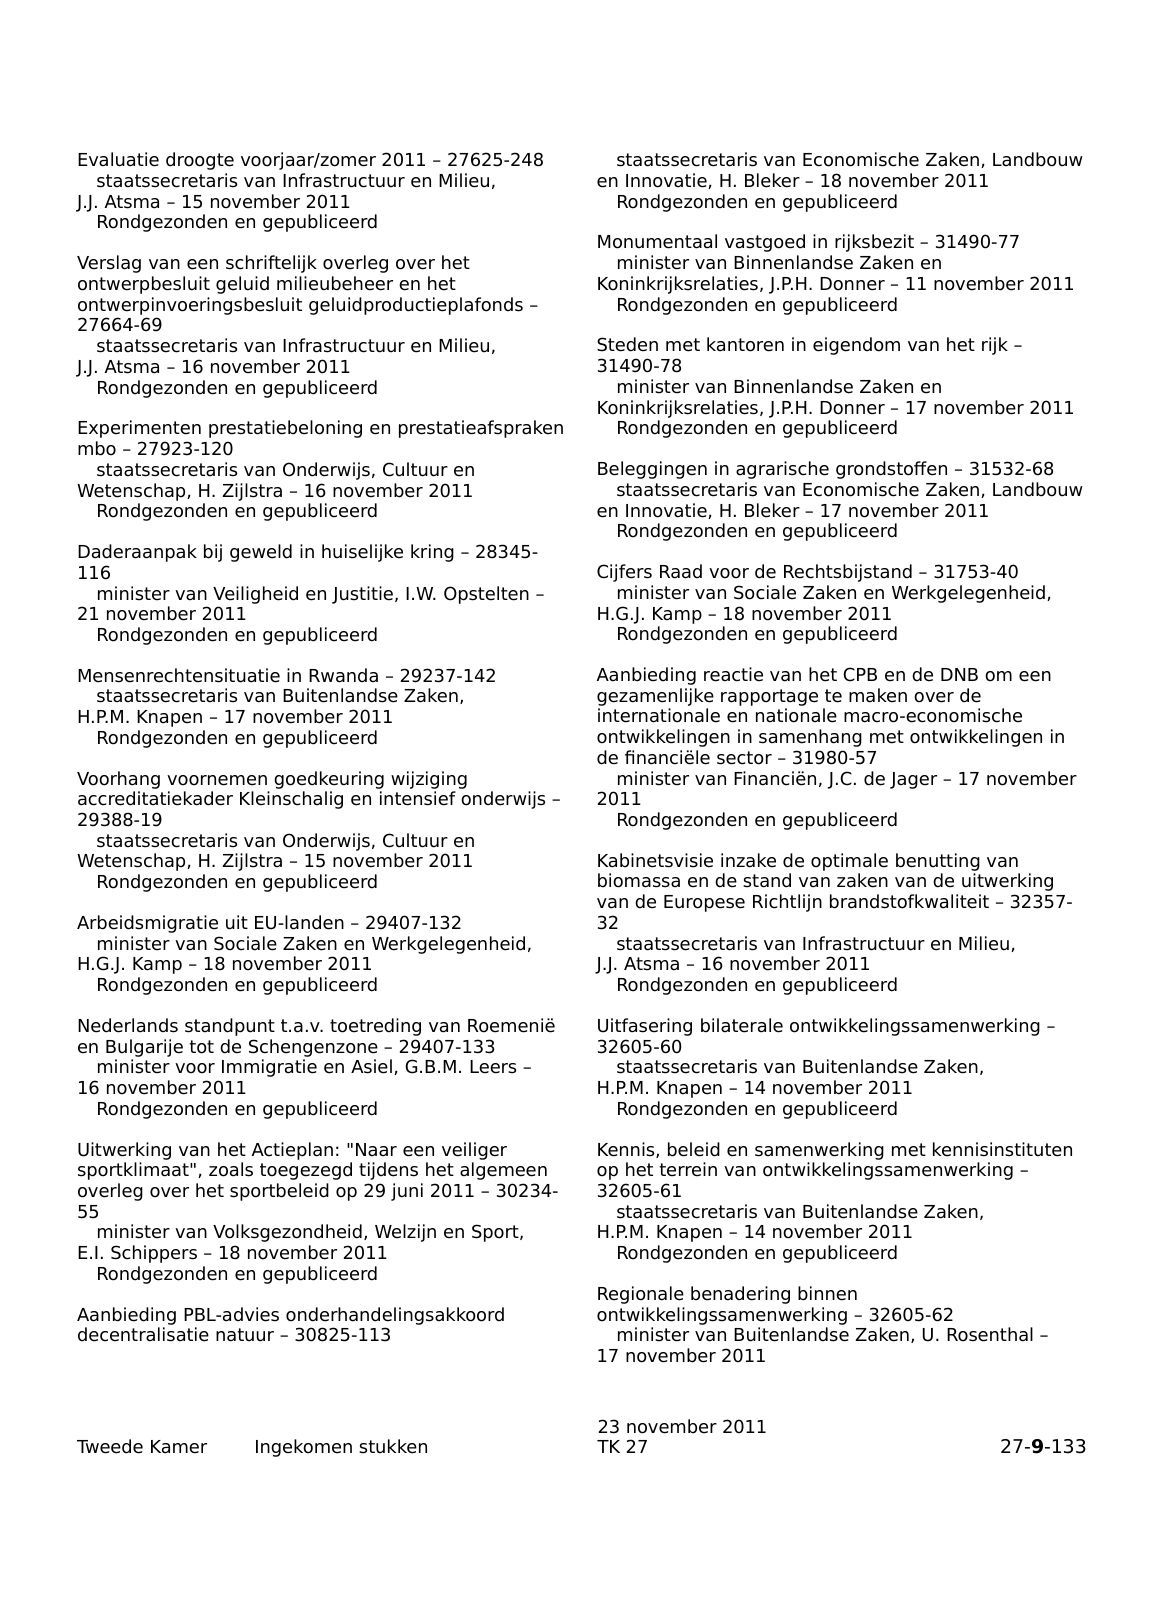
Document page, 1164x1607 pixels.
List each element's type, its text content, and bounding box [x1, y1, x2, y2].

text Nederlands standpunt t.a.v. toetreding van Roemenië en Bulgarije tot de Schengenzone – 29407-133 [77, 1016, 567, 1057]
text Rondgezonden en gepubliceerd [596, 294, 1087, 315]
text staatssecretaris van Infrastructuur en Milieu, J.J. Atsma – 16 november 2011 [77, 336, 567, 377]
text Monumentaal vastgoed in rijksbezit – 31490-77 [596, 232, 1087, 253]
text Rondgezonden en gepubliceerd [77, 872, 567, 893]
text minister van Volksgezondheid, Welzijn en Sport, E.I. Schippers – 18 november 2011 [77, 1222, 567, 1264]
text staatssecretaris van Economische Zaken, Landbouw en Innovatie, H. Bleker – 17 november 2011 [596, 480, 1087, 521]
text Rondgezonden en gepubliceerd [77, 1264, 567, 1284]
text staatssecretaris van Infrastructuur en Milieu, J.J. Atsma – 16 november 2011 [596, 933, 1087, 975]
text Experimenten prestatiebeloning en prestatieafspraken mbo – 27923-120 [77, 418, 567, 460]
text Kennis, beleid en samenwerking met kennisinstituten op het terrein van ontwikkelingssamenwerking – 32605-61 [596, 1139, 1087, 1202]
text Voorhang voornemen goedkeuring wijziging accreditatiekader Kleinschalig en intensief onderwijs – 29388-19 [77, 768, 567, 831]
text staatssecretaris van Onderwijs, Cultuur en Wetenschap, H. Zijlstra – 15 november 2011 [77, 831, 567, 872]
text Rondgezonden en gepubliceerd [596, 418, 1087, 439]
text Daderaanpak bij geweld in huiselijke kring – 28345-116 [77, 542, 567, 583]
text staatssecretaris van Buitenlandse Zaken, H.P.M. Knapen – 14 november 2011 [596, 1202, 1087, 1243]
text Cijfers Raad voor de Rechtsbijstand – 31753-40 [596, 562, 1087, 583]
text Rondgezonden en gepubliceerd [77, 975, 567, 996]
text staatssecretaris van Onderwijs, Cultuur en Wetenschap, H. Zijlstra – 16 november 2011 [77, 460, 567, 501]
text minister voor Immigratie en Asiel, G.B.M. Leers – 16 november 2011 [77, 1057, 567, 1099]
text Aanbieding PBL-advies onderhandelingsakkoord decentralisatie natuur – 30825-113 [77, 1304, 567, 1346]
text Rondgezonden en gepubliceerd [77, 625, 567, 646]
text minister van Financiën, J.C. de Jager – 17 november 2011 [596, 768, 1087, 810]
text staatssecretaris van Buitenlandse Zaken, H.P.M. Knapen – 17 november 2011 [77, 686, 567, 728]
text Rondgezonden en gepubliceerd [77, 212, 567, 233]
text Rondgezonden en gepubliceerd [77, 377, 567, 398]
text minister van Veiligheid en Justitie, I.W. Opstelten – 21 november 2011 [77, 583, 567, 625]
text Rondgezonden en gepubliceerd [596, 975, 1087, 996]
text Rondgezonden en gepubliceerd [596, 1243, 1087, 1264]
text Kabinetsvisie inzake de optimale benutting van biomassa en de stand van zaken van de uitwerking van de Europese Richtlijn brandstofkwaliteit – 32357-32 [596, 851, 1087, 933]
text Verslag van een schriftelijk overleg over het ontwerpbesluit geluid milieubeheer en het ontwerpinvoeringsbesluit geluidproductieplafonds – 27664-69 [77, 253, 567, 336]
text Rondgezonden en gepubliceerd [596, 192, 1087, 212]
text Rondgezonden en gepubliceerd [596, 810, 1087, 831]
text Mensenrechtensituatie in Rwanda – 29237-142 [77, 666, 567, 686]
text Rondgezonden en gepubliceerd [596, 1099, 1087, 1119]
text minister van Buitenlandse Zaken, U. Rosenthal – 17 november 2011 [596, 1325, 1087, 1367]
text Rondgezonden en gepubliceerd [77, 501, 567, 522]
text Beleggingen in agrarische grondstoffen – 31532-68 [596, 459, 1087, 480]
text Uitwerking van het Actieplan: "Naar een veiliger sportklimaat", zoals toegezegd tijdens het algemeen overleg over het sportbeleid op 29 juni 2011 – 30234-55 [77, 1139, 567, 1222]
text staatssecretaris van Economische Zaken, Landbouw en Innovatie, H. Bleker – 18 november 2011 [596, 150, 1087, 192]
text Aanbieding reactie van het CPB en de DNB om een gezamenlijke rapportage te maken over de internationale en nationale macro-economische ontwikkelingen in samenhang met ontwikkelingen in de financiële sector – 31980-57 [596, 665, 1087, 768]
text Rondgezonden en gepubliceerd [596, 521, 1087, 542]
text Steden met kantoren in eigendom van het rijk – 31490-78 [596, 335, 1087, 377]
text Uitfasering bilaterale ontwikkelingssamenwerking – 32605-60 [596, 1016, 1087, 1057]
text Rondgezonden en gepubliceerd [77, 1099, 567, 1119]
text minister van Sociale Zaken en Werkgelegenheid, H.G.J. Kamp – 18 november 2011 [596, 583, 1087, 624]
text Rondgezonden en gepubliceerd [596, 624, 1087, 645]
text minister van Sociale Zaken en Werkgelegenheid, H.G.J. Kamp – 18 november 2011 [77, 933, 567, 975]
text staatssecretaris van Infrastructuur en Milieu, J.J. Atsma – 15 november 2011 [77, 171, 567, 212]
text minister van Binnenlandse Zaken en Koninkrijksrelaties, J.P.H. Donner – 11 november 2011 [596, 253, 1087, 294]
text minister van Binnenlandse Zaken en Koninkrijksrelaties, J.P.H. Donner – 17 november 2011 [596, 377, 1087, 418]
text Evaluatie droogte voorjaar/zomer 2011 – 27625-248 [77, 150, 567, 171]
text Rondgezonden en gepubliceerd [77, 728, 567, 748]
text Regionale benadering binnen ontwikkelingssamenwerking – 32605-62 [596, 1284, 1087, 1325]
text staatssecretaris van Buitenlandse Zaken, H.P.M. Knapen – 14 november 2011 [596, 1057, 1087, 1099]
text Arbeidsmigratie uit EU-landen – 29407-132 [77, 913, 567, 933]
